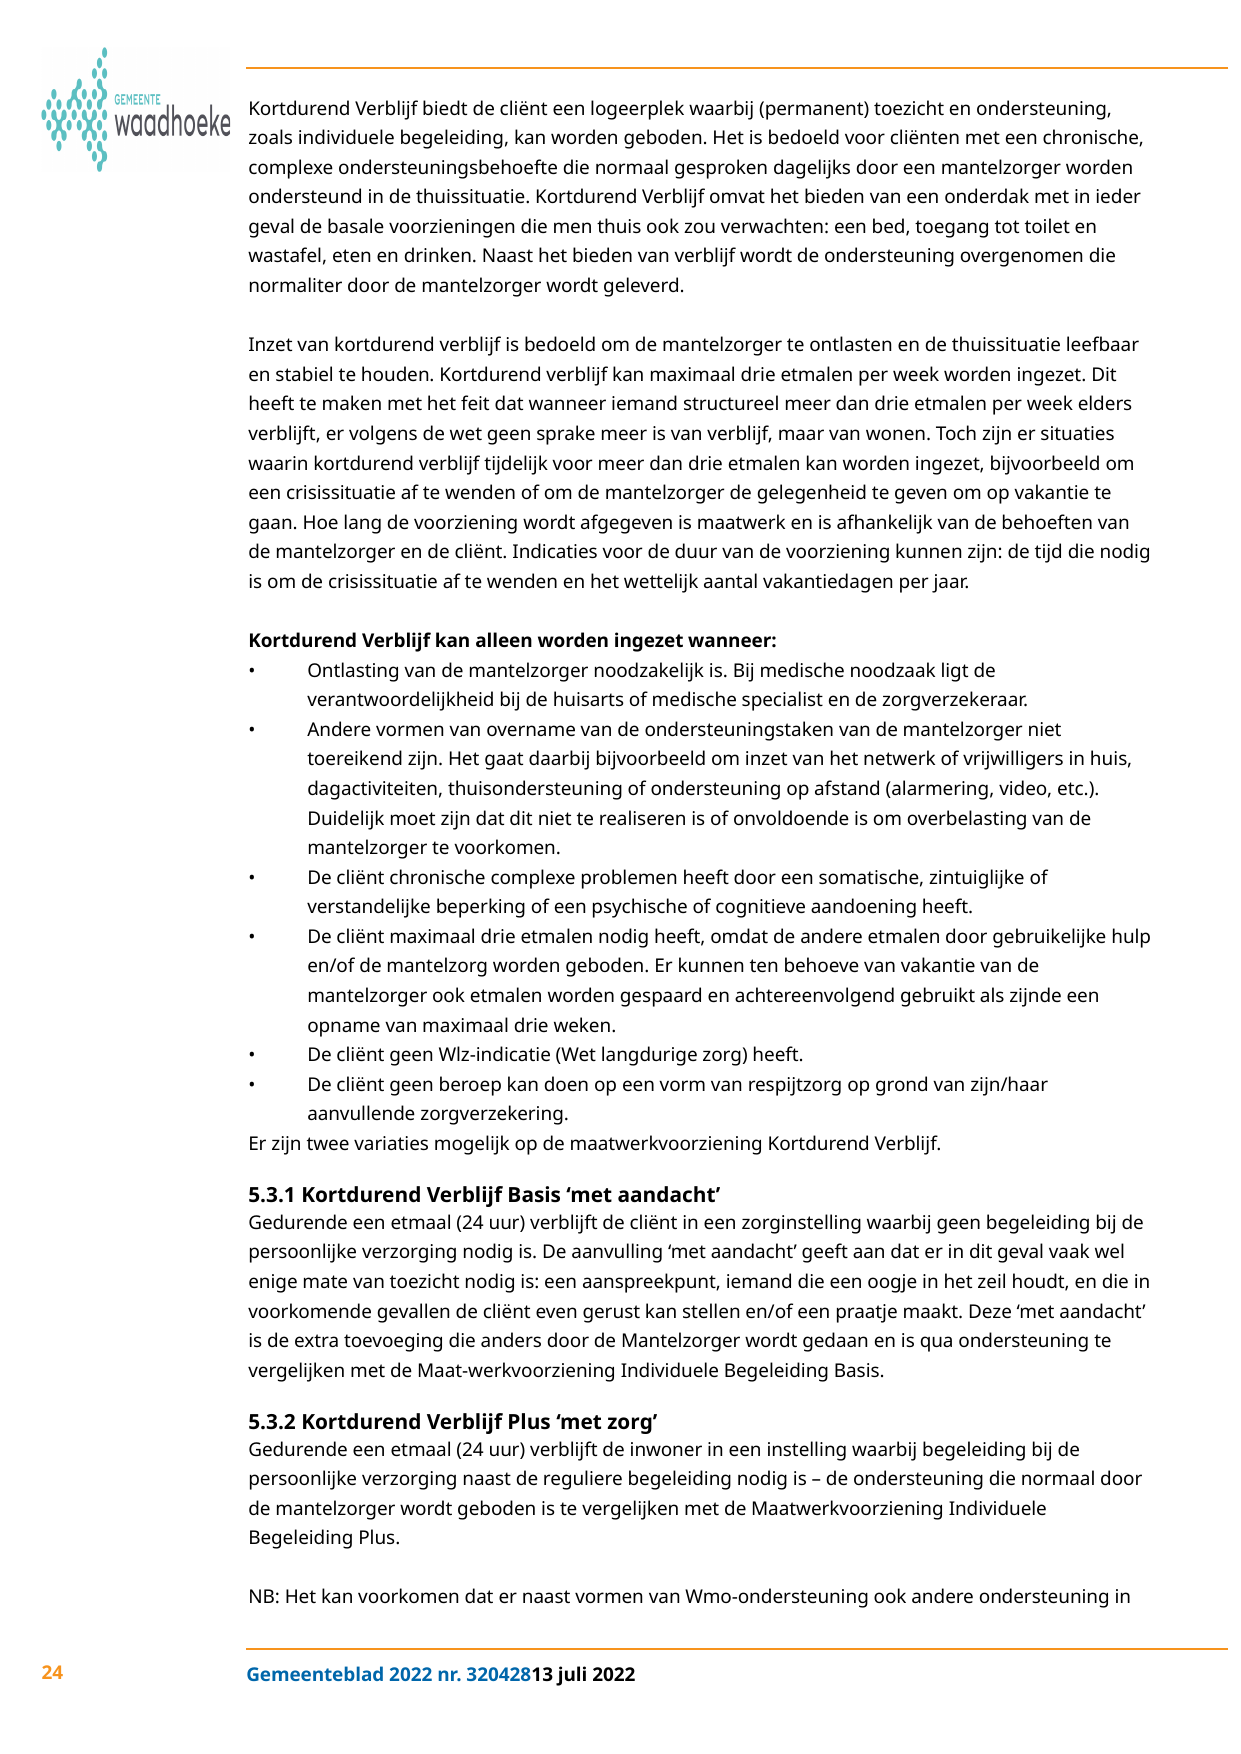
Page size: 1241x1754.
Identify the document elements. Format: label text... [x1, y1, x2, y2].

text Gedurende een etmaal (24 uur) verblijft de cliënt in een zorginstelling waarbij geen begeleiding bij de persoonlijke verzorging nodig is. De aanvulling ‘met aandacht’ geeft aan dat er in dit geval vaak wel enige mate van toezicht nodig is: een aanspreekpunt, iemand die een oogje in het zeil houdt, en die in voorkomende gevallen de cliënt even gerust kan stellen en/of een praatje maakt. Deze ‘met aandacht’ is de extra toevoeging die anders door de Mantelzorger wordt gedaan en is qua ondersteuning te vergelijken met de Maat-werkvoorziening Individuele Begeleiding Basis. [248, 1209, 1152, 1383]
list Andere vormen van overname van de ondersteuningstaken van de mantelzorger niet toereikend zijn. Het gaat daarbij bijvoorbeeld om inzet van het netwerk of vrijwilligers in huis, dagactiviteiten, thuisondersteuning of ondersteuning op afstand (alarmering, video, etc.). Duidelijk moet zijn dat dit niet te realiseren is of onvoldoende is om overbelasting van de mantelzorger te voorkomen. [248, 716, 1152, 860]
text Kortdurend Verblijf biedt de cliënt een logeerplek waarbij (permanent) toezicht en ondersteuning, zoals individuele begeleiding, kan worden geboden. Het is bedoeld voor cliënten met een chronische, complexe ondersteuningsbehoefte die normaal gesproken dagelijks door een mantelzorger worden ondersteund in de thuissituatie. Kortdurend Verblijf omvat het bieden van een onderdak met in ieder geval de basale voorzieningen die men thuis ook zou verwachten: een bed, toegang tot toilet en wastafel, eten en drinken. Naast het bieden van verblijf wordt de ondersteuning overgenomen die normaliter door de mantelzorger wordt geleverd. [248, 95, 1152, 298]
text 5.3.1 Kortdurend Verblijf Basis ‘met aandacht’ [248, 1181, 1152, 1209]
text Kortdurend Verblijf kan alleen worden ingezet wanneer: [248, 627, 1152, 653]
list De cliënt geen beroep kan doen op een vorm van respijtzorg op grond van zijn/haar aanvullende zorgverzekering. [248, 1071, 1152, 1126]
list De cliënt geen Wlz-indicatie (Wet langdurige zorg) heeft. [248, 1041, 1152, 1067]
text Gedurende een etmaal (24 uur) verblijft de inwoner in een instelling waarbij begeleiding bij de persoonlijke verzorging naast de reguliere begeleiding nodig is – de ondersteuning die normaal door de mantelzorger wordt geboden is te vergelijken met de Maatwerkvoorziening Individuele Begeleiding Plus. [248, 1436, 1152, 1550]
text Er zijn twee variaties mogelijk op de maatwerkvoorziening Kortdurend Verblijf. [248, 1130, 1152, 1156]
text 5.3.2 Kortdurend Verblijf Plus ‘met zorg’ [248, 1407, 1152, 1436]
text Inzet van kortdurend verblijf is bedoeld om de mantelzorger te ontlasten en de thuissituatie leefbaar en stabiel te houden. Kortdurend verblijf kan maximaal drie etmalen per week worden ingezet. Dit heeft te maken met het feit dat wanneer iemand structureel meer dan drie etmalen per week elders verblijft, er volgens de wet geen sprake meer is van verblijf, maar van wonen. Toch zijn er situaties waarin kortdurend verblijf tijdelijk voor meer dan drie etmalen kan worden ingezet, bijvoorbeeld om een crisissituatie af te wenden of om de mantelzorger de gelegenheid te geven om op vakantie te gaan. Hoe lang de voorziening wordt afgegeven is maatwerk en is afhankelijk van de behoeften van de mantelzorger en de cliënt. Indicaties voor de duur van de voorziening kunnen zijn: de tijd die nodig is om de crisissituatie af te wenden en het wettelijk aantal vakantiedagen per jaar. [248, 331, 1152, 594]
picture [41, 47, 231, 172]
list Ontlasting van de mantelzorger noodzakelijk is. Bij medische noodzaak ligt de verantwoordelijkheid bij de huisarts of medische specialist en de zorgverzekeraar. [248, 657, 1152, 712]
text NB: Het kan voorkomen dat er naast vormen van Wmo-ondersteuning ook andere ondersteuning in [248, 1584, 1152, 1609]
list De cliënt chronische complexe problemen heeft door een somatische, zintuiglijke of verstandelijke beperking of een psychische of cognitieve aandoening heeft. [248, 864, 1152, 919]
list De cliënt maximaal drie etmalen nodig heeft, omdat de andere etmalen door gebruikelijke hulp en/of de mantelzorg worden geboden. Er kunnen ten behoeve van vakantie van de mantelzorger ook etmalen worden gespaard en achtereenvolgend gebruikt als zijnde een opname van maximaal drie weken. [248, 923, 1152, 1038]
